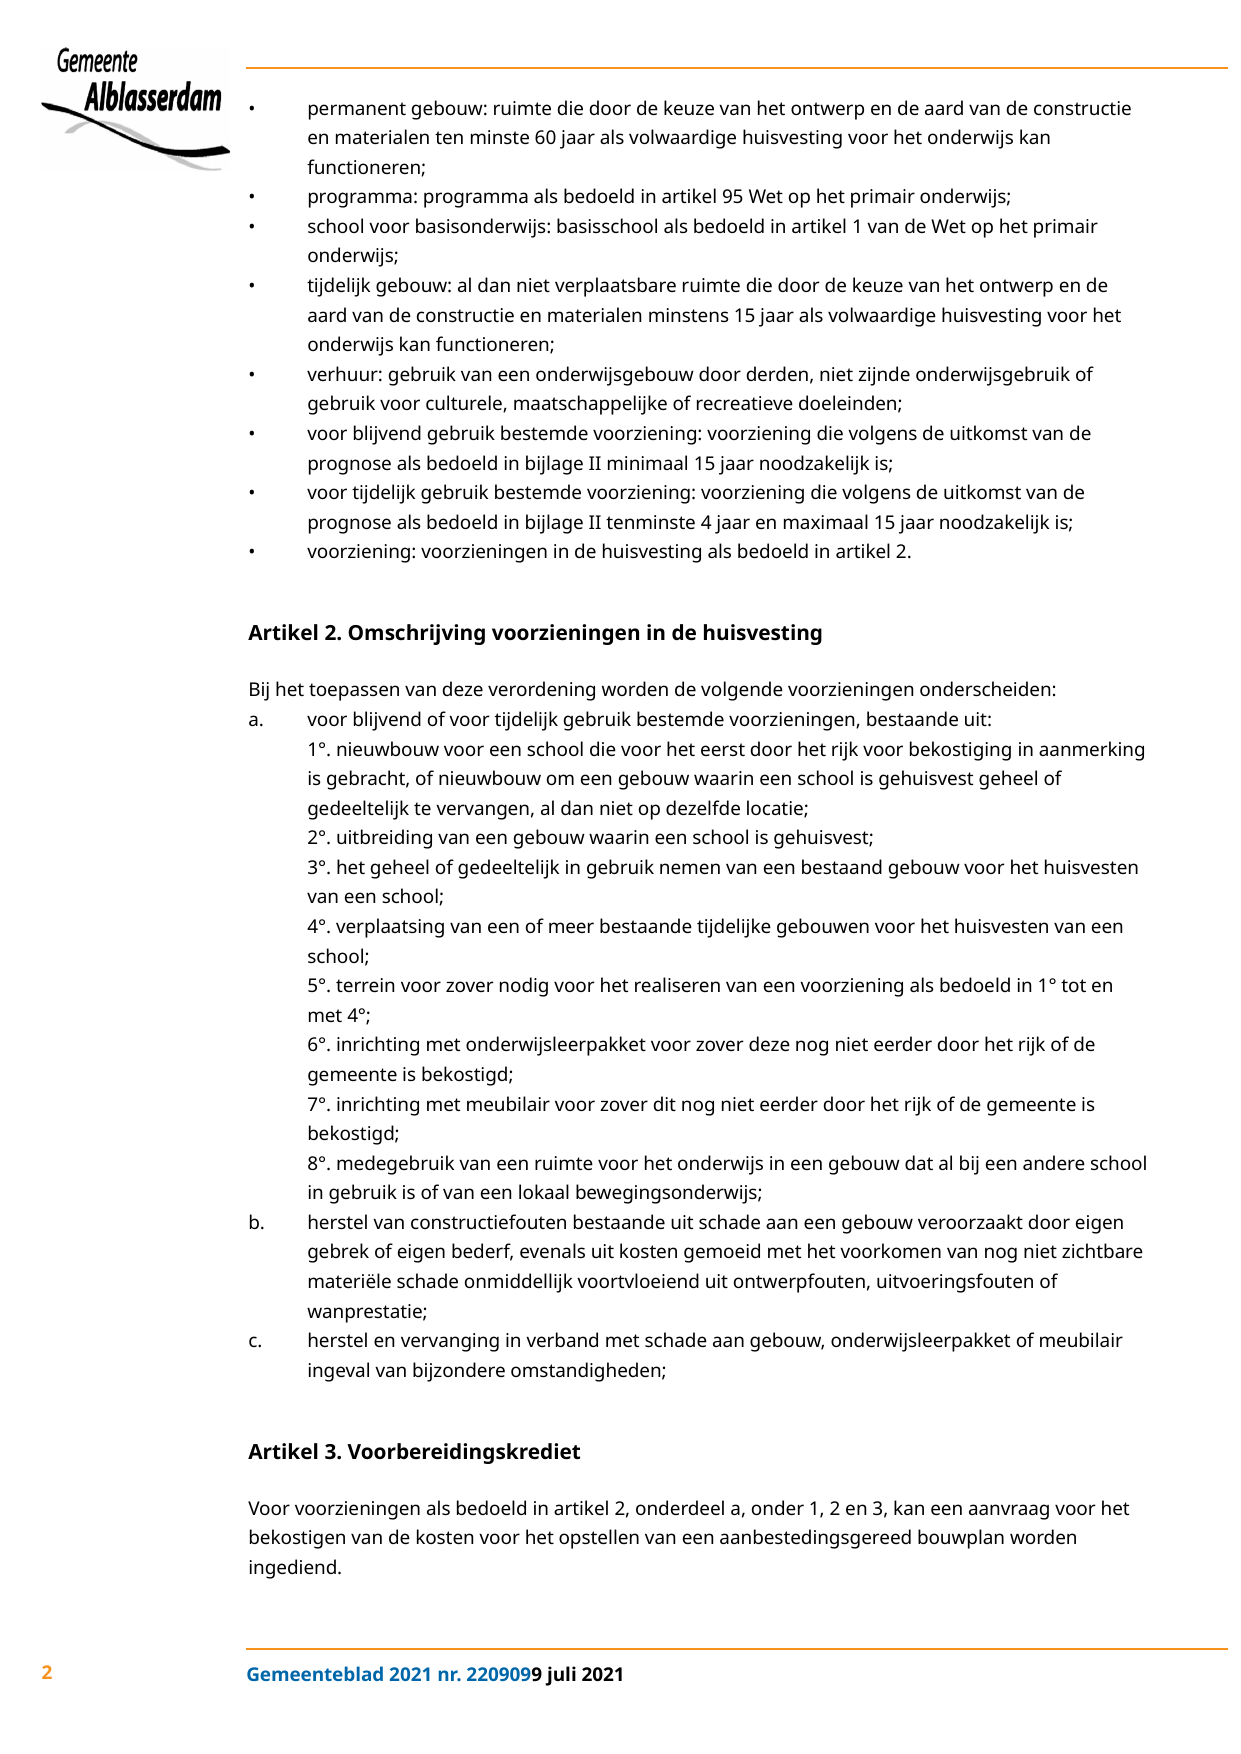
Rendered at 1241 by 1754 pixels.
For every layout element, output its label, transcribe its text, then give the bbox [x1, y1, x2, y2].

list 2°. uitbreiding van een gebouw waarin een school is gehuisvest; [248, 824, 1152, 850]
list tijdelijk gebouw: al dan niet verplaatsbare ruimte die door de keuze van het ontwerp en de aard van de constructie en materialen minstens 15 jaar als volwaardige huisvesting voor het onderwijs kan functioneren; [248, 272, 1152, 357]
list herstel en vervanging in verband met schade aan gebouw, onderwijsleerpakket of meubilair ingeval van bijzondere omstandigheden; [248, 1327, 1152, 1383]
list 6°. inrichting met onderwijsleerpakket voor zover deze nog niet eerder door het rijk of de gemeente is bekostigd; [248, 1032, 1152, 1087]
list herstel van constructiefouten bestaande uit schade aan een gebouw veroorzaakt door eigen gebrek of eigen bederf, evenals uit kosten gemoeid met het voorkomen van nog niet zichtbare materiële schade onmiddellijk voortvloeiend uit ontwerpfouten, uitvoeringsfouten of wanprestatie; [248, 1209, 1152, 1323]
list 7°. inrichting met meubilair voor zover dit nog niet eerder door het rijk of de gemeente is bekostigd; [248, 1091, 1152, 1146]
list voorziening: voorzieningen in de huisvesting als bedoeld in artikel 2. [248, 538, 1152, 564]
list 5°. terrein voor zover nodig voor het realiseren van een voorziening als bedoeld in 1° tot en met 4°; [248, 972, 1152, 1028]
list verhuur: gebruik van een onderwijsgebouw door derden, niet zijnde onderwijsgebruik of gebruik voor culturele, maatschappelijke of recreatieve doeleinden; [248, 361, 1152, 416]
list 4°. verplaatsing van een of meer bestaande tijdelijke gebouwen voor het huisvesten van een school; [248, 913, 1152, 968]
list voor blijvend of voor tijdelijk gebruik bestemde voorzieningen, bestaande uit: [248, 706, 1152, 732]
text Artikel 3. Voorbereidingskrediet [248, 1437, 1152, 1465]
text Bij het toepassen van deze verordening worden de volgende voorzieningen onderscheiden: [248, 677, 1152, 702]
list voor blijvend gebruik bestemde voorziening: voorziening die volgens de uitkomst van de prognose als bedoeld in bijlage II minimaal 15 jaar noodzakelijk is; [248, 420, 1152, 476]
text Artikel 2. Omschrijving voorzieningen in de huisvesting [248, 618, 1152, 647]
picture [41, 47, 231, 172]
list 1°. nieuwbouw voor een school die voor het eerst door het rijk voor bekostiging in aanmerking is gebracht, of nieuwbouw om een gebouw waarin een school is gehuisvest geheel of gedeeltelijk te vervangen, al dan niet op dezelfde locatie; [248, 736, 1152, 821]
list voor tijdelijk gebruik bestemde voorziening: voorziening die volgens de uitkomst van de prognose als bedoeld in bijlage II tenminste 4 jaar en maximaal 15 jaar noodzakelijk is; [248, 479, 1152, 535]
list 8°. medegebruik van een ruimte voor het onderwijs in een gebouw dat al bij een andere school in gebruik is of van een lokaal bewegingsonderwijs; [248, 1150, 1152, 1205]
list school voor basisonderwijs: basisschool als bedoeld in artikel 1 van de Wet op het primair onderwijs; [248, 213, 1152, 268]
text Voor voorzieningen als bedoeld in artikel 2, onderdeel a, onder 1, 2 en 3, kan een aanvraag voor het bekostigen van de kosten voor het opstellen van een aanbestedingsgereed bouwplan worden ingediend. [248, 1495, 1152, 1580]
list permanent gebouw: ruimte die door de keuze van het ontwerp en de aard van de constructie en materialen ten minste 60 jaar als volwaardige huisvesting voor het onderwijs kan functioneren; [248, 95, 1152, 180]
list 3°. het geheel of gedeeltelijk in gebruik nemen van een bestaand gebouw voor het huisvesten van een school; [248, 854, 1152, 909]
list programma: programma als bedoeld in artikel 95 Wet op het primair onderwijs; [248, 183, 1152, 209]
